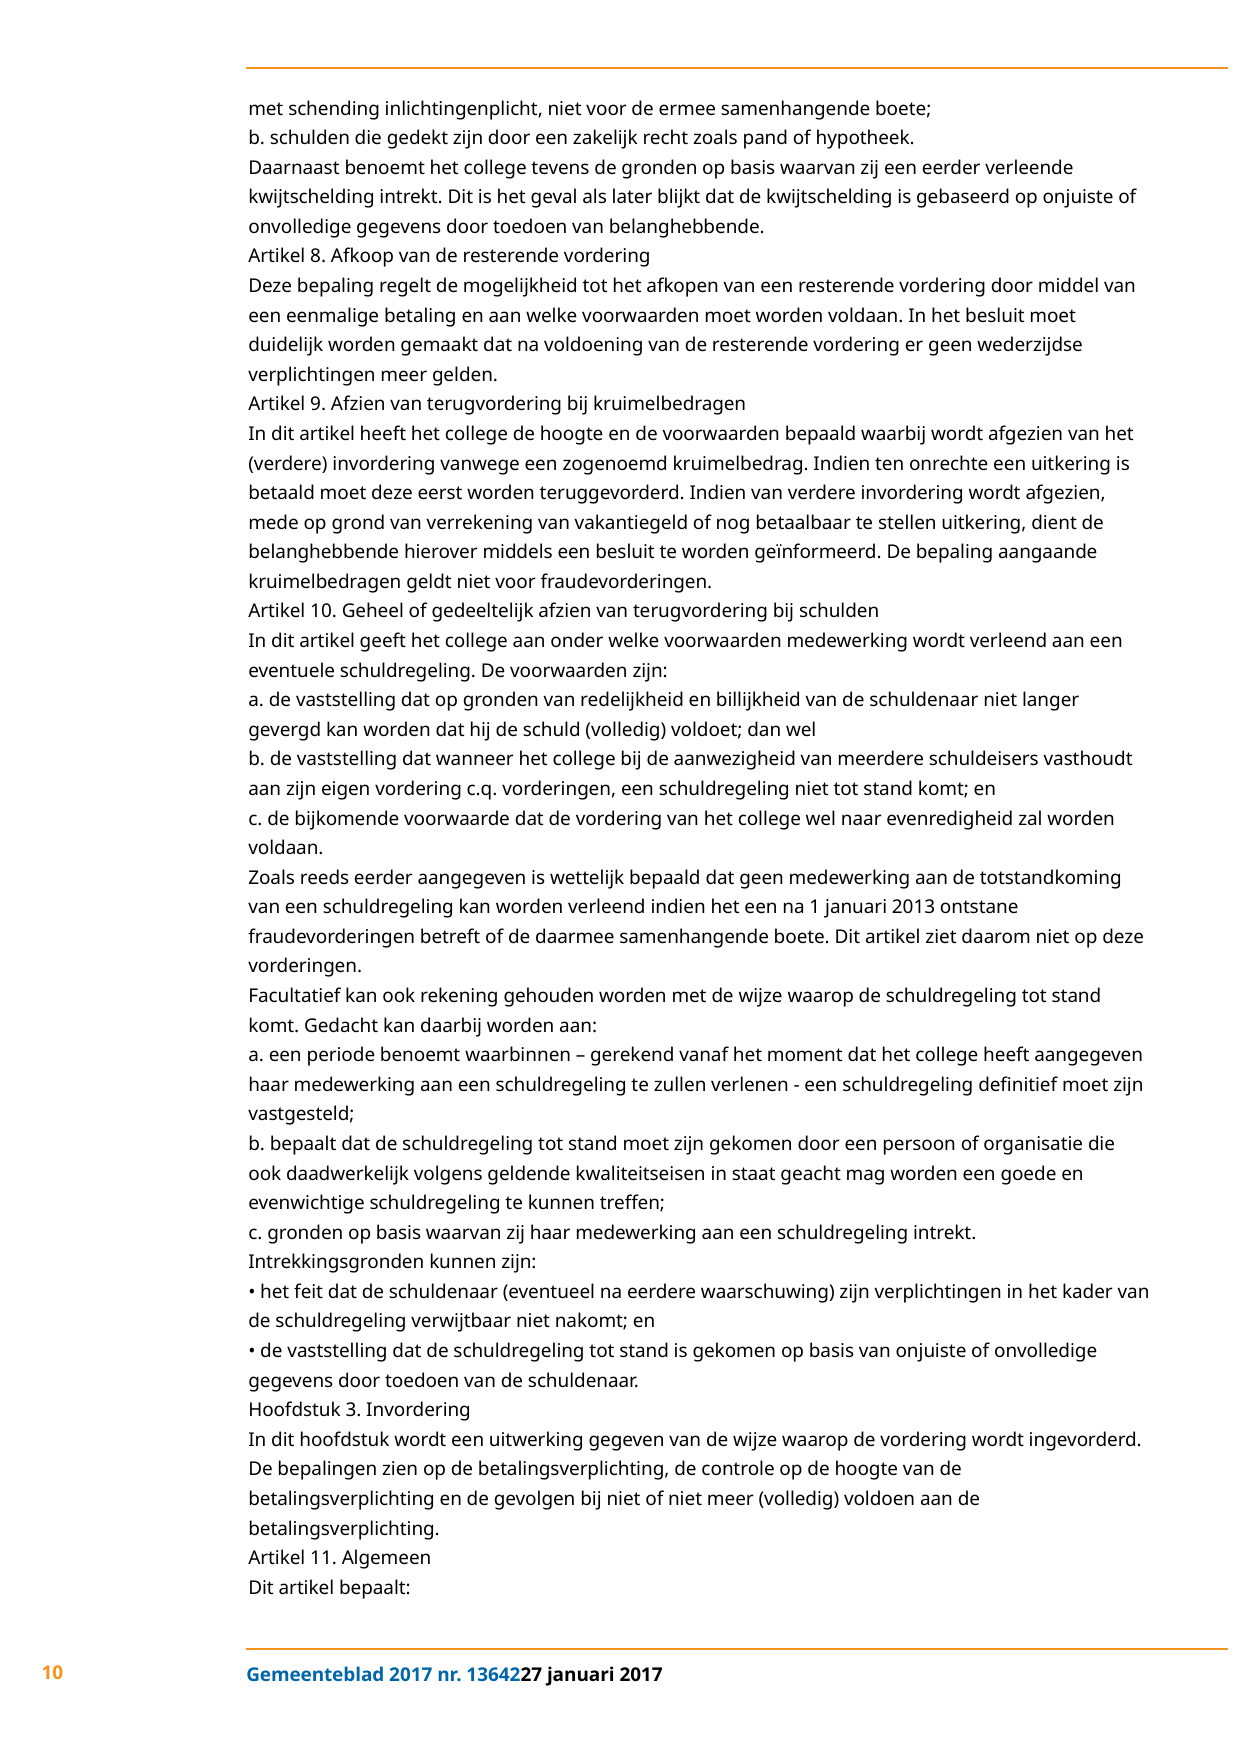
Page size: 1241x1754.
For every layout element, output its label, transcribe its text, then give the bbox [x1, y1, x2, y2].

text c. de bijkomende voorwaarde dat de vordering van het college wel naar evenredigheid zal worden voldaan. [248, 805, 1152, 860]
text • de vaststelling dat de schuldregeling tot stand is gekomen op basis van onjuiste of onvolledige gegevens door toedoen van de schuldenaar. [248, 1337, 1152, 1393]
text Artikel 10. Geheel of gedeeltelijk afzien van terugvordering bij schulden [248, 598, 1152, 623]
text Artikel 11. Algemeen [248, 1544, 1152, 1570]
text Artikel 8. Afkoop van de resterende vordering [248, 243, 1152, 268]
text Artikel 9. Afzien van terugvordering bij kruimelbedragen [248, 391, 1152, 416]
text a. de vaststelling dat op gronden van redelijkheid en billijkheid van de schuldenaar niet langer gevergd kan worden dat hij de schuld (volledig) voldoet; dan wel [248, 686, 1152, 742]
text Zoals reeds eerder aangegeven is wettelijk bepaald dat geen medewerking aan de totstandkoming van een schuldregeling kan worden verleend indien het een na 1 januari 2013 ontstane fraudevorderingen betreft of de daarmee samenhangende boete. Dit artikel ziet daarom niet op deze vorderingen. [248, 864, 1152, 978]
text b. bepaalt dat de schuldregeling tot stand moet zijn gekomen door een persoon of organisatie die ook daadwerkelijk volgens geldende kwaliteitseisen in staat geacht mag worden een goede en evenwichtige schuldregeling te kunnen treffen; [248, 1130, 1152, 1215]
text Hoofdstuk 3. Invordering [248, 1396, 1152, 1422]
text In dit artikel heeft het college de hoogte en de voorwaarden bepaald waarbij wordt afgezien van het (verdere) invordering vanwege een zogenoemd kruimelbedrag. Indien ten onrechte een uitkering is betaald moet deze eerst worden teruggevorderd. Indien van verdere invordering wordt afgezien, mede op grond van verrekening van vakantiegeld of nog betaalbaar te stellen uitkering, dient de belanghebbende hierover middels een besluit te worden geïnformeerd. De bepaling aangaande kruimelbedragen geldt niet voor fraudevorderingen. [248, 420, 1152, 594]
picture [41, 47, 231, 172]
text Daarnaast benoemt het college tevens de gronden op basis waarvan zij een eerder verleende kwijtschelding intrekt. Dit is het geval als later blijkt dat de kwijtschelding is gebaseerd op onjuiste of onvolledige gegevens door toedoen van belanghebbende. [248, 154, 1152, 239]
text b. schulden die gedekt zijn door een zakelijk recht zoals pand of hypotheek. [248, 124, 1152, 150]
text Dit artikel bepaalt: [248, 1574, 1152, 1600]
text • het feit dat de schuldenaar (eventueel na eerdere waarschuwing) zijn verplichtingen in het kader van de schuldregeling verwijtbaar niet nakomt; en [248, 1278, 1152, 1333]
text b. de vaststelling dat wanneer het college bij de aanwezigheid van meerdere schuldeisers vasthoudt aan zijn eigen vordering c.q. vorderingen, een schuldregeling niet tot stand komt; en [248, 746, 1152, 801]
text Deze bepaling regelt de mogelijkheid tot het afkopen van een resterende vordering door middel van een eenmalige betaling en aan welke voorwaarden moet worden voldaan. In het besluit moet duidelijk worden gemaakt dat na voldoening van de resterende vordering er geen wederzijdse verplichtingen meer gelden. [248, 272, 1152, 387]
text In dit artikel geeft het college aan onder welke voorwaarden medewerking wordt verleend aan een eventuele schuldregeling. De voorwaarden zijn: [248, 627, 1152, 683]
text a. een periode benoemt waarbinnen – gerekend vanaf het moment dat het college heeft aangegeven haar medewerking aan een schuldregeling te zullen verlenen - een schuldregeling definitief moet zijn vastgesteld; [248, 1041, 1152, 1126]
text met schending inlichtingenplicht, niet voor de ermee samenhangende boete; [248, 95, 1152, 121]
text Facultatief kan ook rekening gehouden worden met de wijze waarop de schuldregeling tot stand komt. Gedacht kan daarbij worden aan: [248, 982, 1152, 1038]
text c. gronden op basis waarvan zij haar medewerking aan een schuldregeling intrekt. Intrekkingsgronden kunnen zijn: [248, 1219, 1152, 1274]
text In dit hoofdstuk wordt een uitwerking gegeven van de wijze waarop de vordering wordt ingevorderd. De bepalingen zien op de betalingsverplichting, de controle op de hoogte van de betalingsverplichting en de gevolgen bij niet of niet meer (volledig) voldoen aan de betalingsverplichting. [248, 1426, 1152, 1541]
